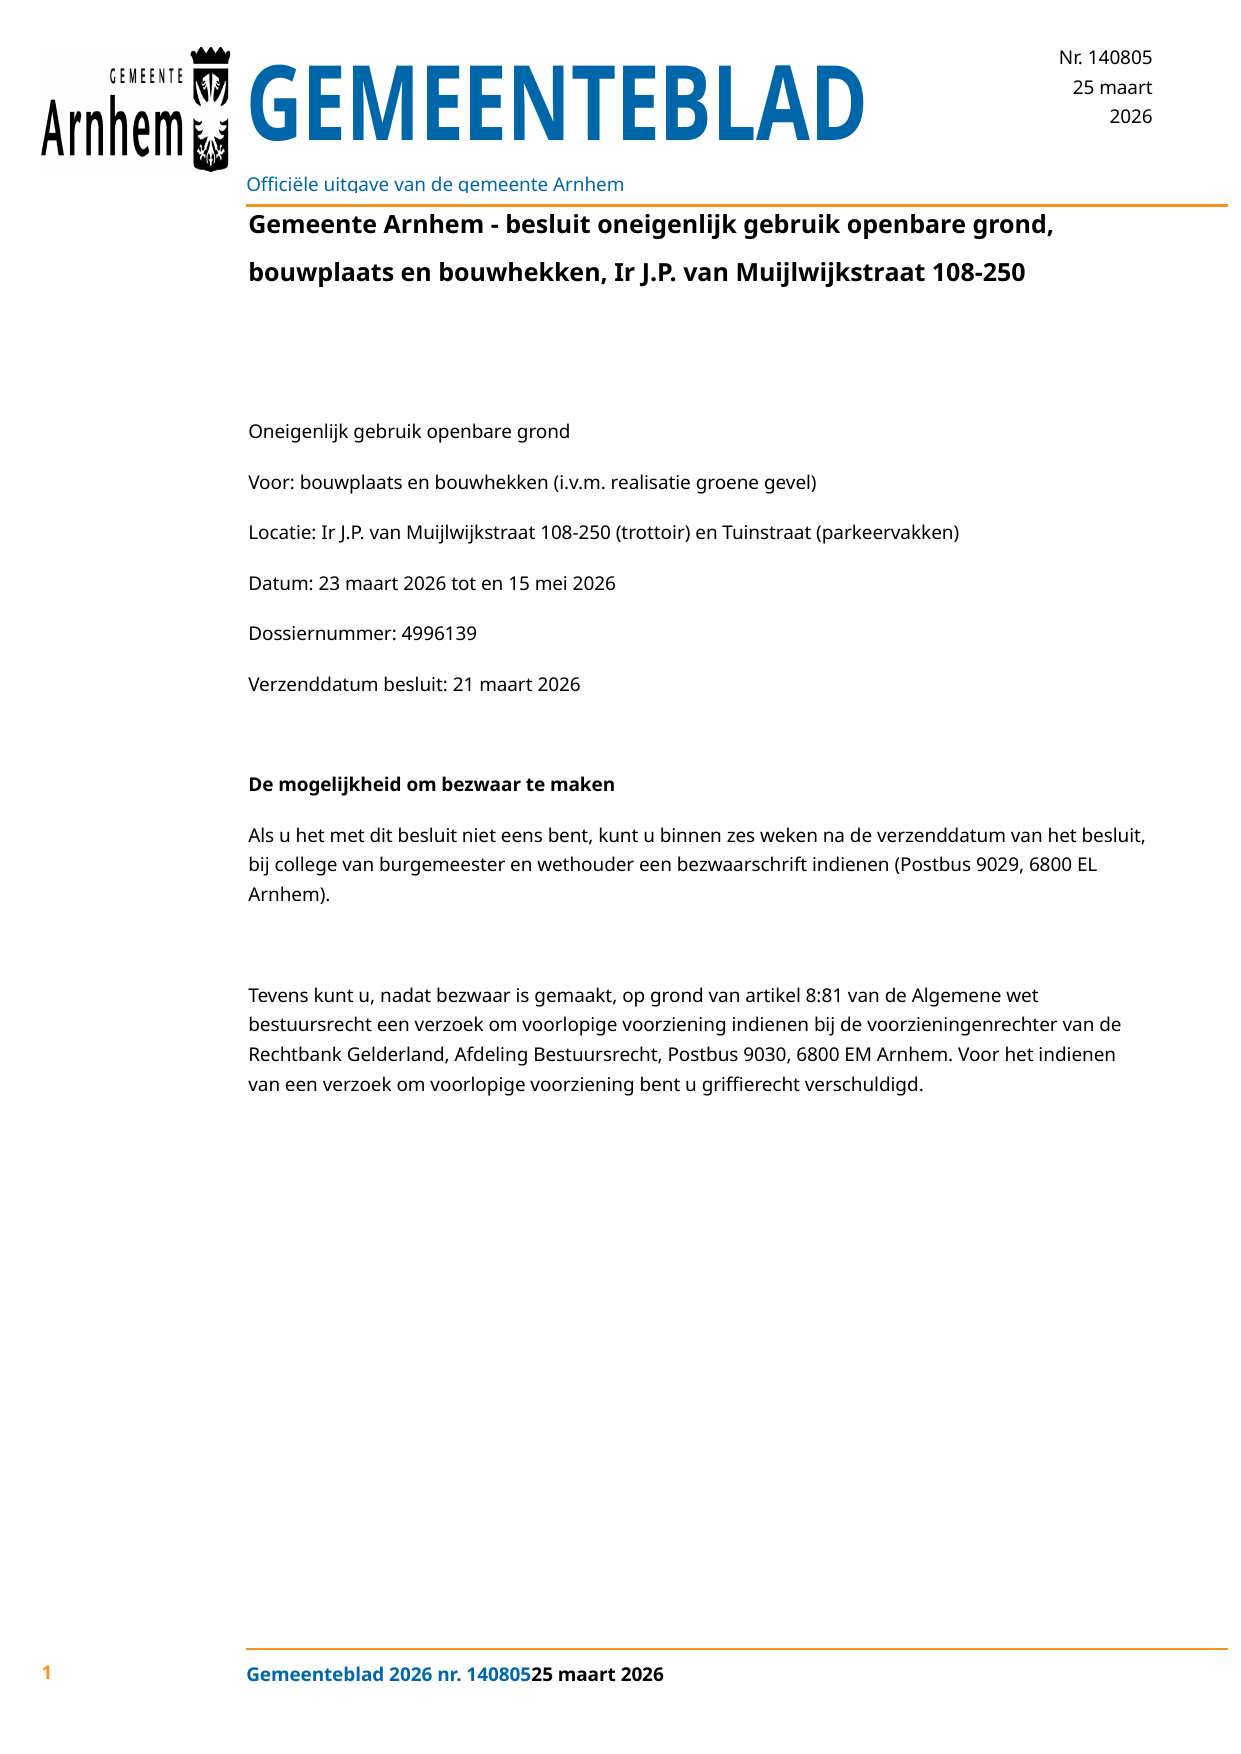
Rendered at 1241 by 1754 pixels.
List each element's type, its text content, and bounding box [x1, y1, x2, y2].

text De mogelijkheid om bezwaar te maken [248, 772, 1152, 797]
text Oneigenlijk gebruik openbare grond [248, 419, 1152, 444]
text Locatie: Ir J.P. van Muijlwijkstraat 108-250 (trottoir) en Tuinstraat (parkeervakken) [248, 519, 1152, 545]
text Verzenddatum besluit: 21 maart 2026 [248, 671, 1152, 697]
picture [41, 47, 231, 172]
text Gemeente Arnhem - besluit oneigenlijk gebruik openbare grond, bouwplaats en bouwhekken, Ir J.P. van Muijlwijkstraat 108-250 [248, 207, 1152, 288]
text Voor: bouwplaats en bouwhekken (i.v.m. realisatie groene gevel) [248, 469, 1152, 495]
text Datum: 23 maart 2026 tot en 15 mei 2026 [248, 570, 1152, 596]
text Dossiernummer: 4996139 [248, 620, 1152, 646]
text Tevens kunt u, nadat bezwaar is gemaakt, op grond van artikel 8:81 van de Algemene wet bestuursrecht een verzoek om voorlopige voorziening indienen bij de voorzieningenrechter van de Rechtbank Gelderland, Afdeling Bestuursrecht, Postbus 9030, 6800 EM Arnhem. Voor het indienen van een verzoek om voorlopige voorziening bent u griffierecht verschuldigd. [248, 982, 1152, 1097]
text Als u het met dit besluit niet eens bent, kunt u binnen zes weken na de verzenddatum van het besluit, bij college van burgemeester en wethouder een bezwaarschrift indienen (Postbus 9029, 6800 EL Arnhem). [248, 822, 1152, 907]
